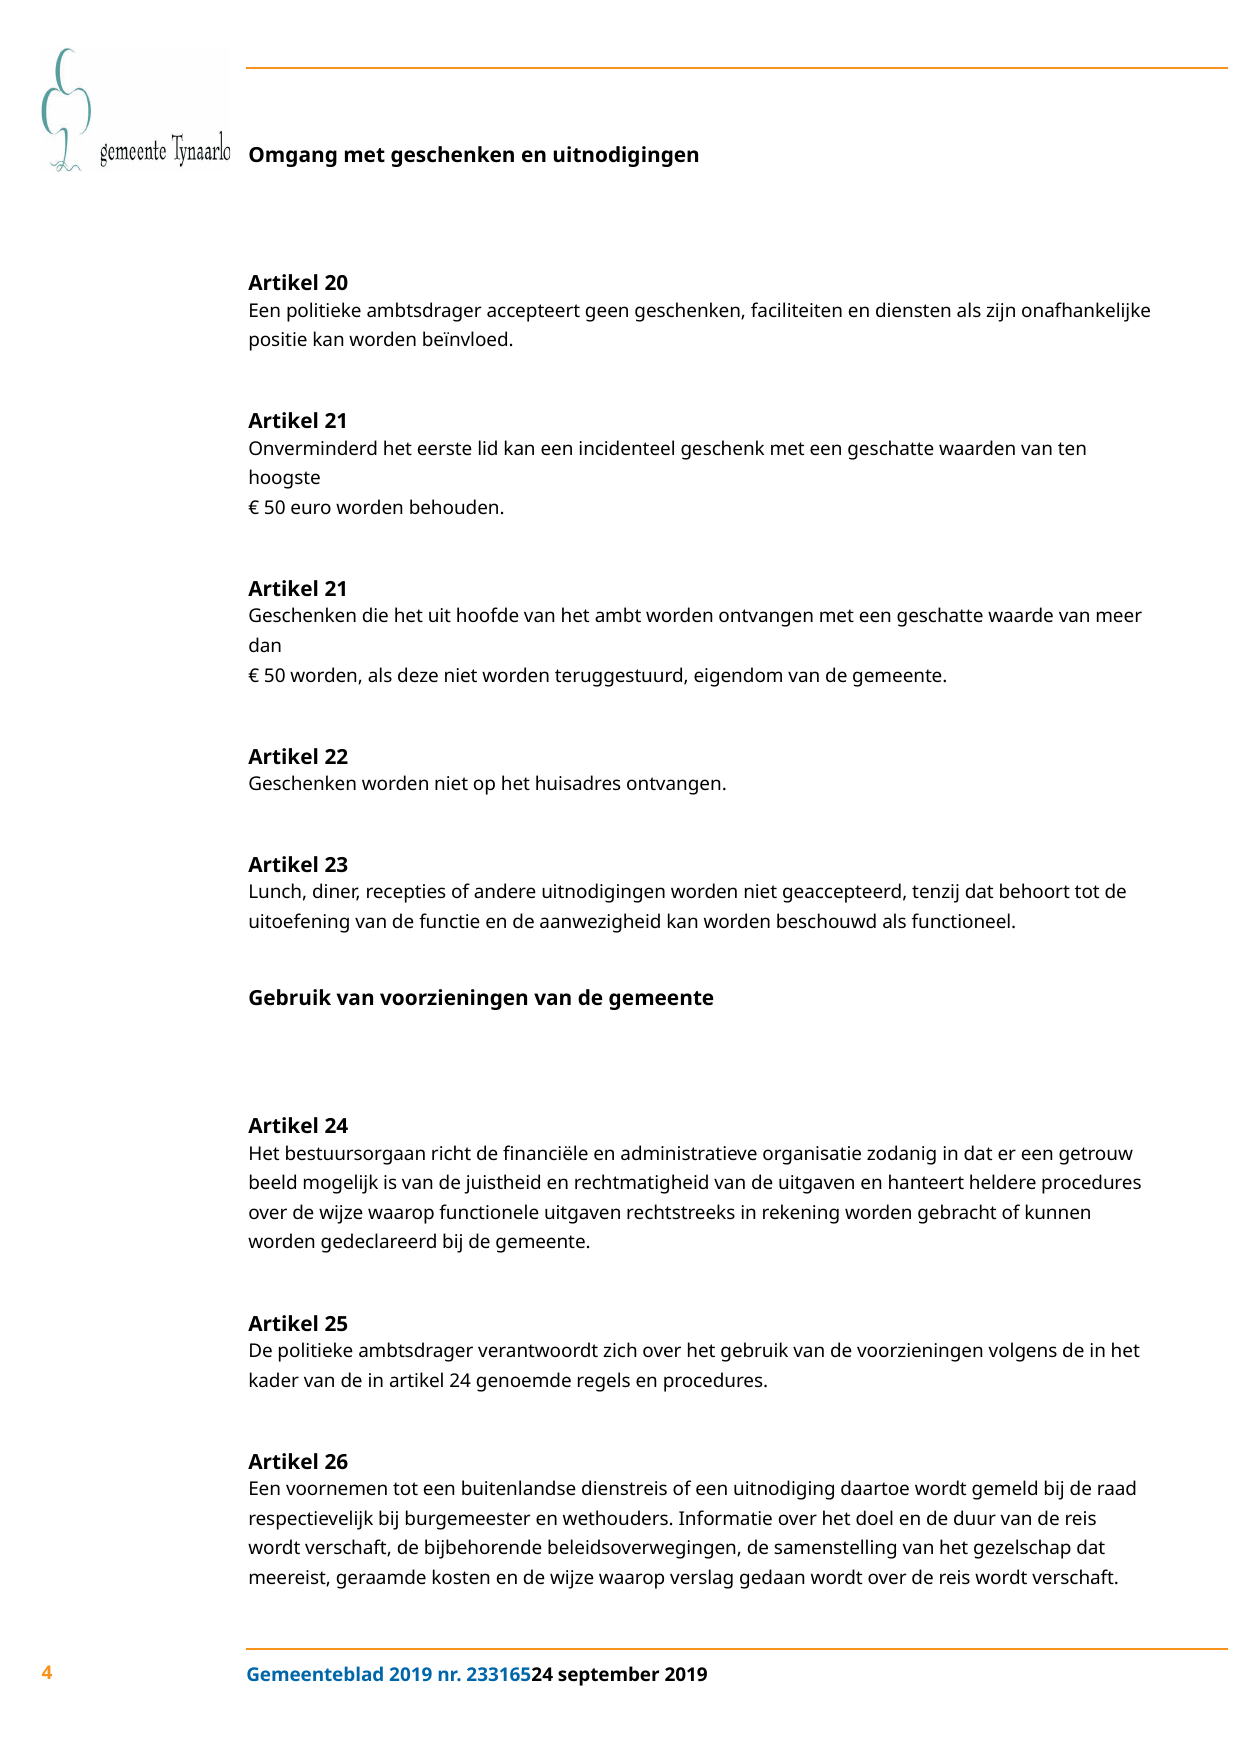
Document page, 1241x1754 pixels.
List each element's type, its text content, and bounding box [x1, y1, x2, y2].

picture [41, 47, 231, 172]
text Omgang met geschenken en uitnodigingen [248, 140, 1152, 169]
text Artikel 25 [248, 1309, 1152, 1337]
text Een politieke ambtsdrager accepteert geen geschenken, faciliteiten en diensten als zijn onafhankelijke positie kan worden beïnvloed. [248, 297, 1152, 352]
text Artikel 23 [248, 850, 1152, 879]
text Artikel 22 [248, 742, 1152, 770]
text Artikel 24 [248, 1112, 1152, 1140]
text € 50 euro worden behouden. [248, 494, 1152, 520]
text Artikel 21 [248, 407, 1152, 435]
text Artikel 26 [248, 1447, 1152, 1475]
text Onverminderd het eerste lid kan een incidenteel geschenk met een geschatte waarden van ten hoogste [248, 435, 1152, 490]
text De politieke ambtsdrager verantwoordt zich over het gebruik van de voorzieningen volgens de in het kader van de in artikel 24 genoemde regels en procedures. [248, 1337, 1152, 1392]
text Het bestuursorgaan richt de financiële en administratieve organisatie zodanig in dat er een getrouw beeld mogelijk is van de juistheid en rechtmatigheid van de uitgaven en hanteert heldere procedures over de wijze waarop functionele uitgaven rechtstreeks in rekening worden gebracht of kunnen worden gedeclareerd bij de gemeente. [248, 1140, 1152, 1254]
text Een voornemen tot een buitenlandse dienstreis of een uitnodiging daartoe wordt gemeld bij de raad respectievelijk bij burgemeester en wethouders. Informatie over het doel en de duur van de reis wordt verschaft, de bijbehorende beleidsoverwegingen, de samenstelling van het gezelschap dat meereist, geraamde kosten en de wijze waarop verslag gedaan wordt over de reis wordt verschaft. [248, 1475, 1152, 1590]
text Geschenken die het uit hoofde van het ambt worden ontvangen met een geschatte waarde van meer dan [248, 603, 1152, 658]
text Artikel 21 [248, 574, 1152, 603]
text Artikel 20 [248, 268, 1152, 297]
text Lunch, diner, recepties of andere uitnodigingen worden niet geaccepteerd, tenzij dat behoort tot de uitoefening van de functie en de aanwezigheid kan worden beschouwd als functioneel. [248, 879, 1152, 934]
text Gebruik van voorzieningen van de gemeente [248, 983, 1152, 1012]
text Geschenken worden niet op het huisadres ontvangen. [248, 770, 1152, 796]
text € 50 worden, als deze niet worden teruggestuurd, eigendom van de gemeente. [248, 662, 1152, 687]
